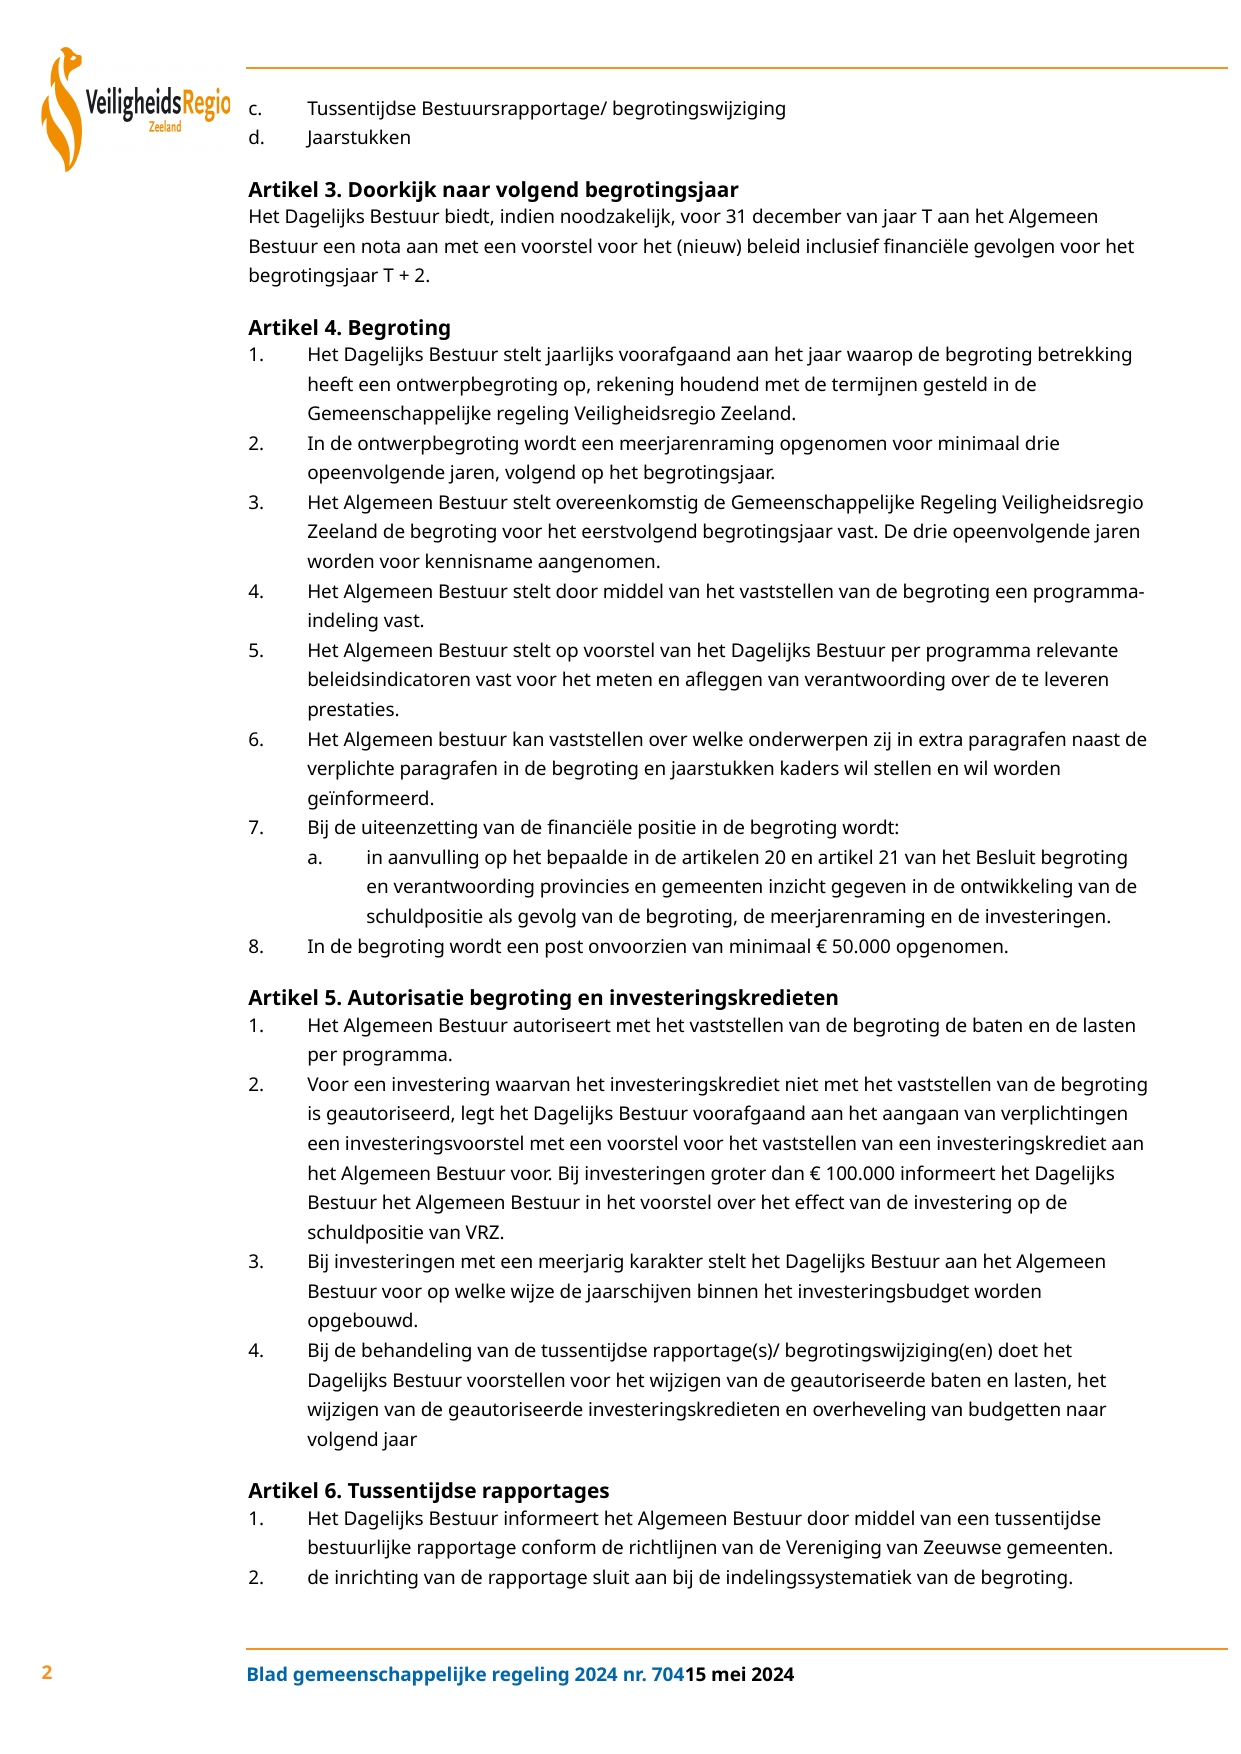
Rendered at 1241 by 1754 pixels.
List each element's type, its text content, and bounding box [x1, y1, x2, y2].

list Het Algemeen Bestuur stelt overeenkomstig de Gemeenschappelijke Regeling Veiligheidsregio Zeeland de begroting voor het eerstvolgend begrotingsjaar vast. De drie opeenvolgende jaren worden voor kennisname aangenomen. [248, 489, 1152, 574]
list Bij de behandeling van de tussentijdse rapportage(s)/ begrotingswijziging(en) doet het Dagelijks Bestuur voorstellen voor het wijzigen van de geautoriseerde baten en lasten, het wijzigen van de geautoriseerde investeringskredieten en overheveling van budgetten naar volgend jaar [248, 1337, 1152, 1452]
picture [41, 47, 231, 172]
list Voor een investering waarvan het investeringskrediet niet met het vaststellen van de begroting is geautoriseerd, legt het Dagelijks Bestuur voorafgaand aan het aangaan van verplichtingen een investeringsvoorstel met een voorstel voor het vaststellen van een investeringskrediet aan het Algemeen Bestuur voor. Bij investeringen groter dan € 100.000 informeert het Dagelijks Bestuur het Algemeen Bestuur in het voorstel over het effect van de investering op de schuldpositie van VRZ. [248, 1071, 1152, 1244]
text Artikel 4. Begroting [248, 313, 1152, 341]
list Bij de uiteenzetting van de financiële positie in de begroting wordt: [248, 814, 1152, 840]
list Het Algemeen Bestuur stelt door middel van het vaststellen van de begroting een programma-indeling vast. [248, 578, 1152, 633]
text Het Dagelijks Bestuur biedt, indien noodzakelijk, voor 31 december van jaar T aan het Algemeen Bestuur een nota aan met een voorstel voor het (nieuw) beleid inclusief financiële gevolgen voor het begrotingsjaar T + 2. [248, 203, 1152, 288]
text Artikel 6. Tussentijdse rapportages [248, 1476, 1152, 1505]
list Het Algemeen Bestuur stelt op voorstel van het Dagelijks Bestuur per programma relevante beleidsindicatoren vast voor het meten en afleggen van verantwoording over de te leveren prestaties. [248, 637, 1152, 722]
text Artikel 3. Doorkijk naar volgend begrotingsjaar [248, 175, 1152, 203]
list in aanvulling op het bepaalde in de artikelen 20 en artikel 21 van het Besluit begroting en verantwoording provincies en gemeenten inzicht gegeven in de ontwikkeling van de schuldpositie als gevolg van de begroting, de meerjarenraming en de investeringen. [307, 844, 1152, 929]
list de inrichting van de rapportage sluit aan bij de indelingssystematiek van de begroting. [248, 1564, 1152, 1590]
list Bij investeringen met een meerjarig karakter stelt het Dagelijks Bestuur aan het Algemeen Bestuur voor op welke wijze de jaarschijven binnen het investeringsbudget worden opgebouwd. [248, 1248, 1152, 1333]
list Jaarstukken [248, 124, 1152, 150]
text Artikel 5. Autorisatie begroting en investeringskredieten [248, 983, 1152, 1012]
list In de ontwerpbegroting wordt een meerjarenraming opgenomen voor minimaal drie opeenvolgende jaren, volgend op het begrotingsjaar. [248, 430, 1152, 485]
list Tussentijdse Bestuursrapportage/ begrotingswijziging [248, 95, 1152, 121]
list Het Algemeen Bestuur autoriseert met het vaststellen van de begroting de baten en de lasten per programma. [248, 1012, 1152, 1067]
list Het Algemeen bestuur kan vaststellen over welke onderwerpen zij in extra paragrafen naast de verplichte paragrafen in de begroting en jaarstukken kaders wil stellen en wil worden geïnformeerd. [248, 726, 1152, 811]
list Het Dagelijks Bestuur stelt jaarlijks voorafgaand aan het jaar waarop de begroting betrekking heeft een ontwerpbegroting op, rekening houdend met de termijnen gesteld in de Gemeenschappelijke regeling Veiligheidsregio Zeeland. [248, 341, 1152, 426]
list Het Dagelijks Bestuur informeert het Algemeen Bestuur door middel van een tussentijdse bestuurlijke rapportage conform de richtlijnen van de Vereniging van Zeeuwse gemeenten. [248, 1505, 1152, 1560]
list In de begroting wordt een post onvoorzien van minimaal € 50.000 opgenomen. [248, 933, 1152, 959]
